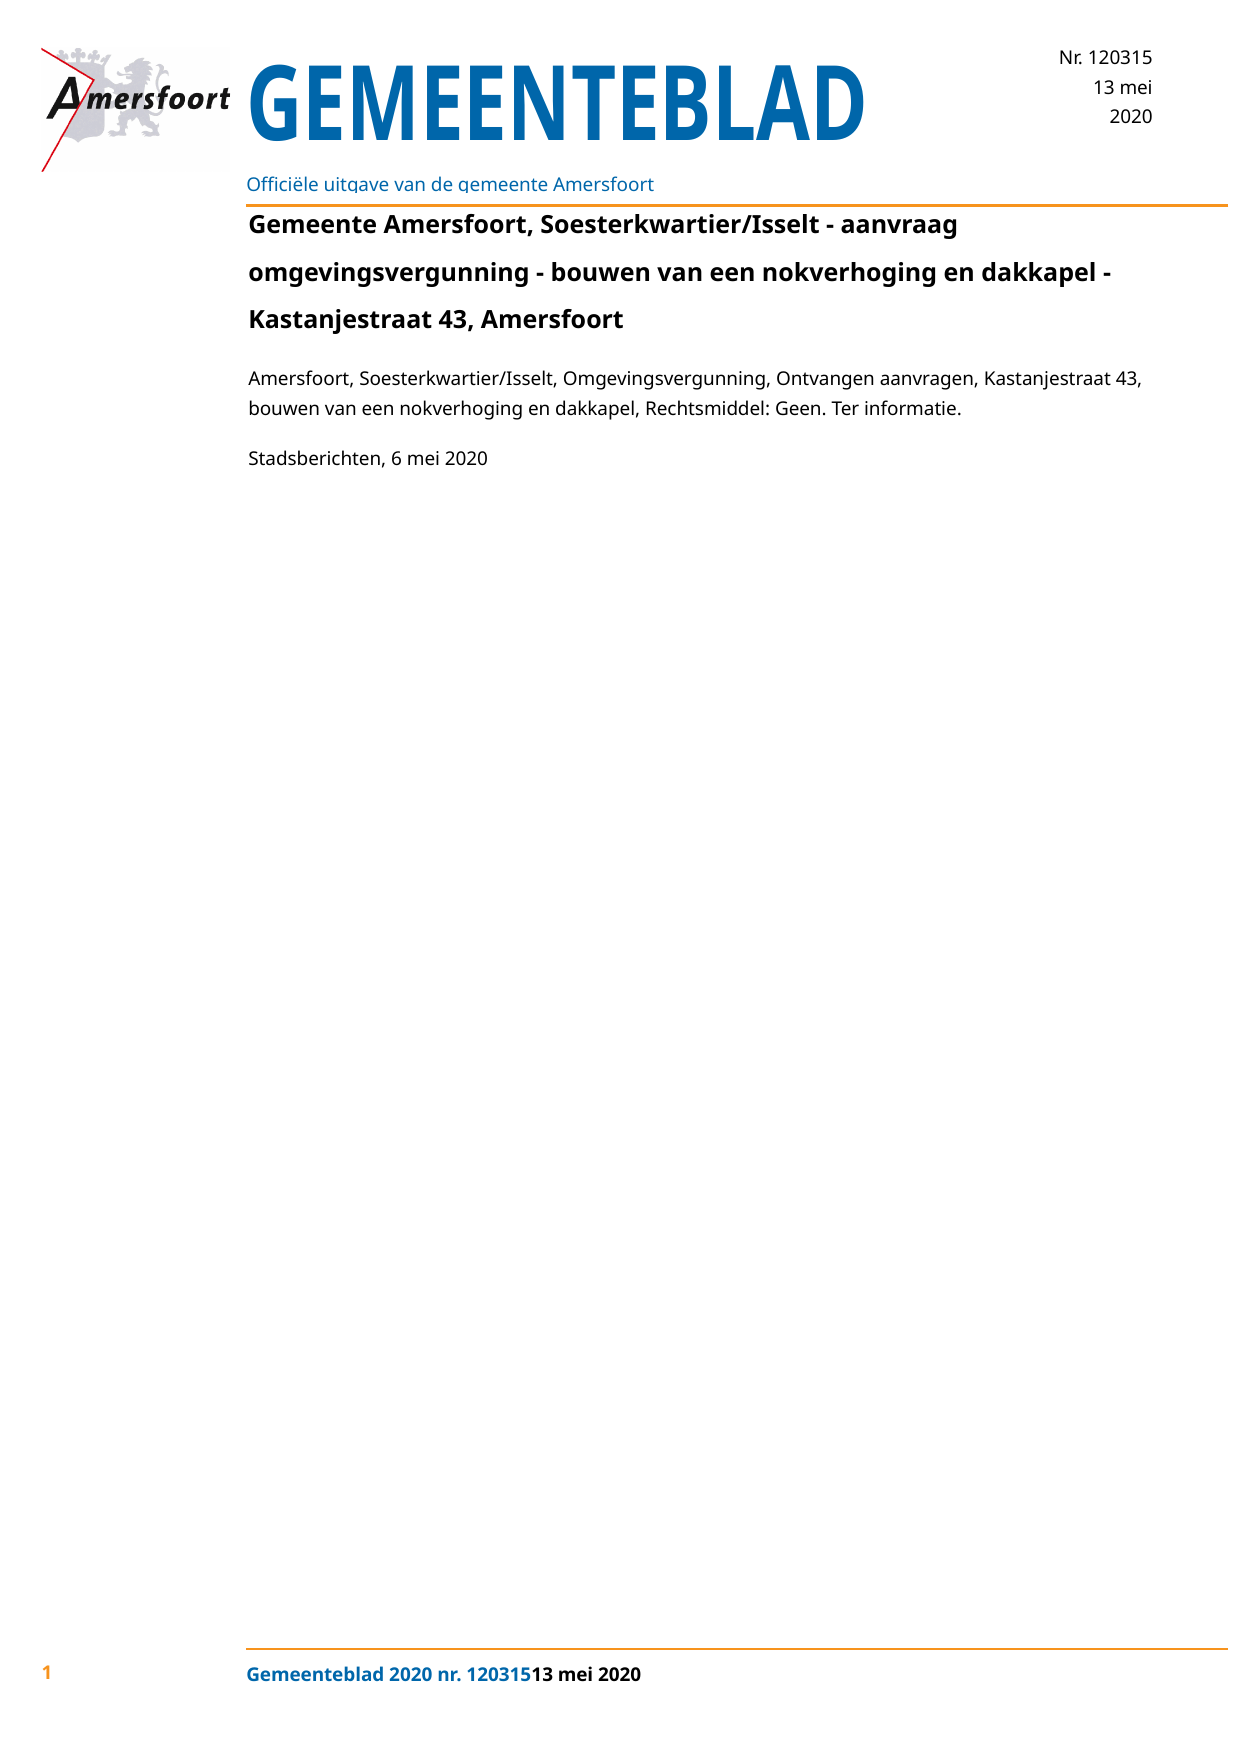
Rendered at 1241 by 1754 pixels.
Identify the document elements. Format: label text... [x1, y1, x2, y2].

text Amersfoort, Soesterkwartier/Isselt, Omgevingsvergunning, Ontvangen aanvragen, Kastanjestraat 43, bouwen van een nokverhoging en dakkapel, Rechtsmiddel: Geen. Ter informatie. [248, 366, 1152, 421]
picture [41, 47, 231, 172]
text Gemeente Amersfoort, Soesterkwartier/Isselt - aanvraag omgevingsvergunning - bouwen van een nokverhoging en dakkapel - Kastanjestraat 43, Amersfoort [248, 207, 1152, 336]
text Stadsberichten, 6 mei 2020 [248, 446, 1152, 471]
